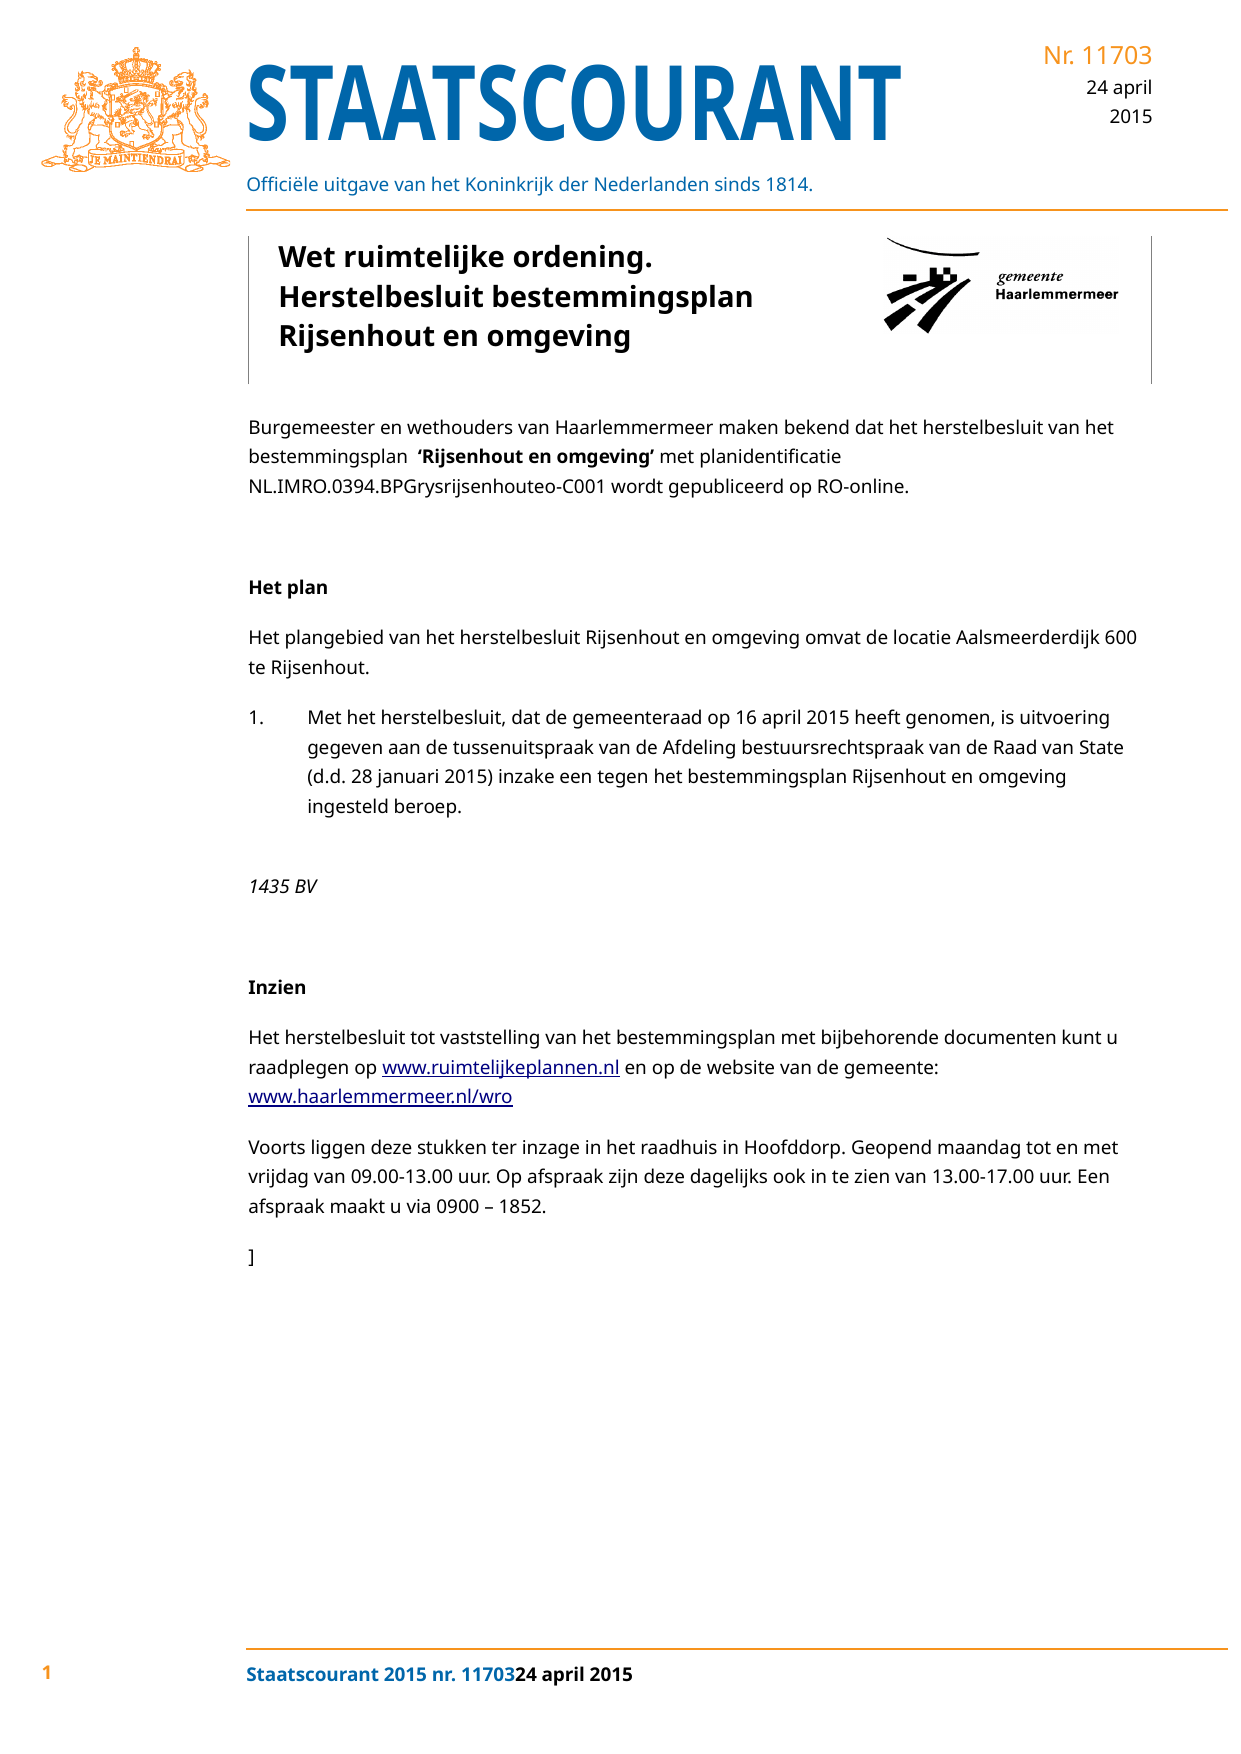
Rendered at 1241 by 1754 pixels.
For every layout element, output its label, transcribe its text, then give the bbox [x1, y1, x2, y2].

picture [41, 47, 231, 172]
table_header Wet ruimtelijke ordening. Herstelbesluit bestemmingsplan Rijsenhout en omgeving [249, 236, 850, 384]
text Burgemeester en wethouders van Haarlemmermeer maken bekend dat het herstelbesluit van het bestemmingsplan ‘Rijsenhout en omgeving’ met planidentificatie NL.IMRO.0394.BPGrysrijsenhouteo-C001 wordt gepubliceerd op RO-online. [248, 414, 1152, 499]
text Voorts liggen deze stukken ter inzage in het raadhuis in Hoofddorp. Geopend maandag tot en met vrijdag van 09.00-13.00 uur. Op afspraak zijn deze dagelijks ook in te zien van 13.00-17.00 uur. Een afspraak maakt u via 0900 – 1852. [248, 1134, 1152, 1219]
text Het plan [248, 574, 1152, 600]
text ] [248, 1243, 1152, 1269]
text Het plangebied van het herstelbesluit Rijsenhout en omgeving omvat de locatie Aalsmeerderdijk 600 te Rijsenhout. [248, 624, 1152, 680]
picture [882, 236, 1119, 334]
text Inzien [248, 974, 1152, 1000]
text Het herstelbesluit tot vaststelling van het bestemmingsplan met bijbehorende documenten kunt u raadplegen op www.ruimtelijkeplannen.nl en op de website van de gemeente: www.haarlemmermeer.nl/wro [248, 1024, 1152, 1109]
table_header [850, 236, 1151, 384]
text 1435 BV [248, 873, 1152, 899]
list Met het herstelbesluit, dat de gemeenteraad op 16 april 2015 heeft genomen, is uitvoering gegeven aan de tussenuitspraak van de Afdeling bestuursrechtspraak van de Raad van State (d.d. 28 januari 2015) inzake een tegen het bestemmingsplan Rijsenhout en omgeving ingesteld beroep. [248, 704, 1152, 819]
